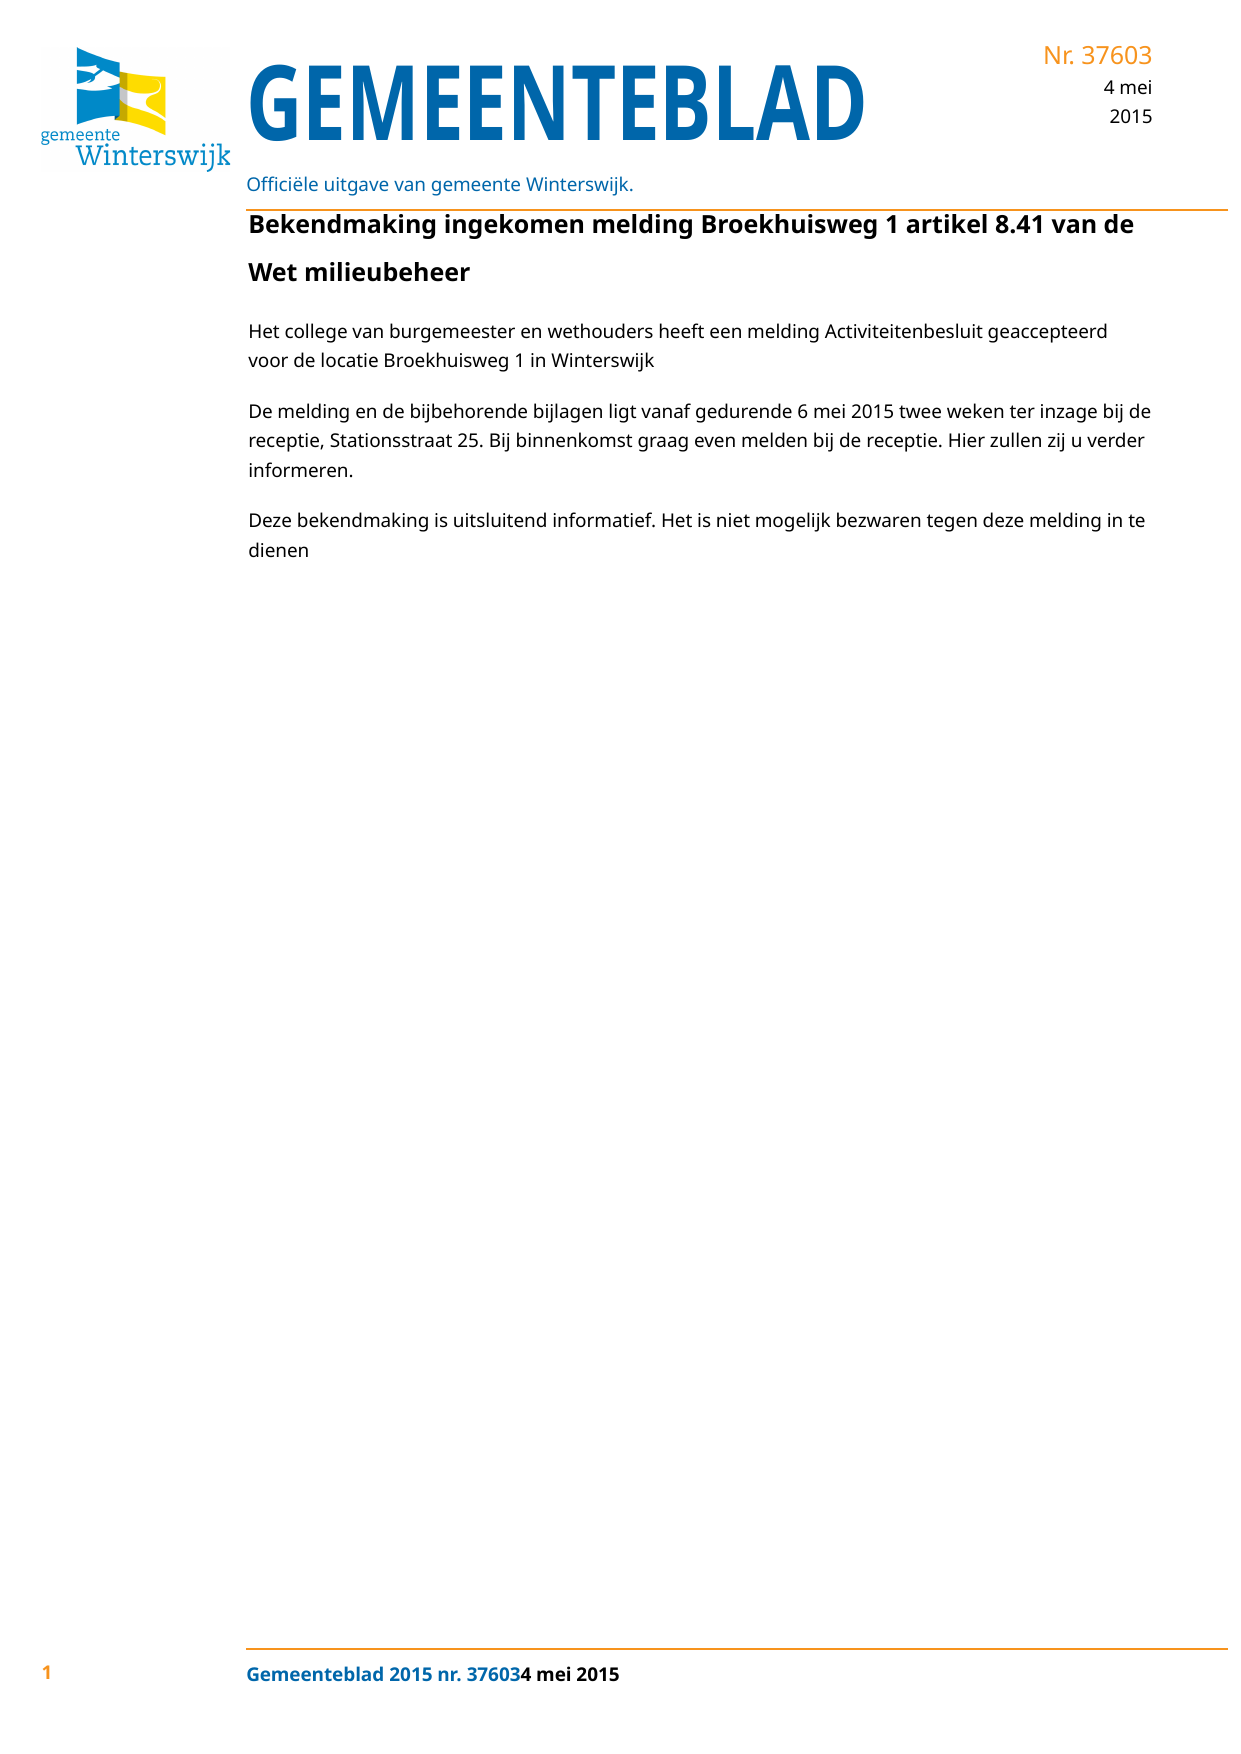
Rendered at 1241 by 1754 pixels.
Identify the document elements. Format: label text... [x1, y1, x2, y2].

text De melding en de bijbehorende bijlagen ligt vanaf gedurende 6 mei 2015 twee weken ter inzage bij de receptie, Stationsstraat 25. Bij binnenkomst graag even melden bij de receptie. Hier zullen zij u verder informeren. [248, 398, 1152, 483]
text Deze bekendmaking is uitsluitend informatief. Het is niet mogelijk bezwaren tegen deze melding in te dienen [248, 507, 1152, 563]
text Het college van burgemeester en wethouders heeft een melding Activiteitenbesluit geaccepteerd voor de locatie Broekhuisweg 1 in Winterswijk [248, 318, 1152, 373]
picture [225, 153, 231, 162]
text Bekendmaking ingekomen melding Broekhuisweg 1 artikel 8.41 van de Wet milieubeheer [248, 211, 1152, 288]
picture [41, 47, 231, 172]
